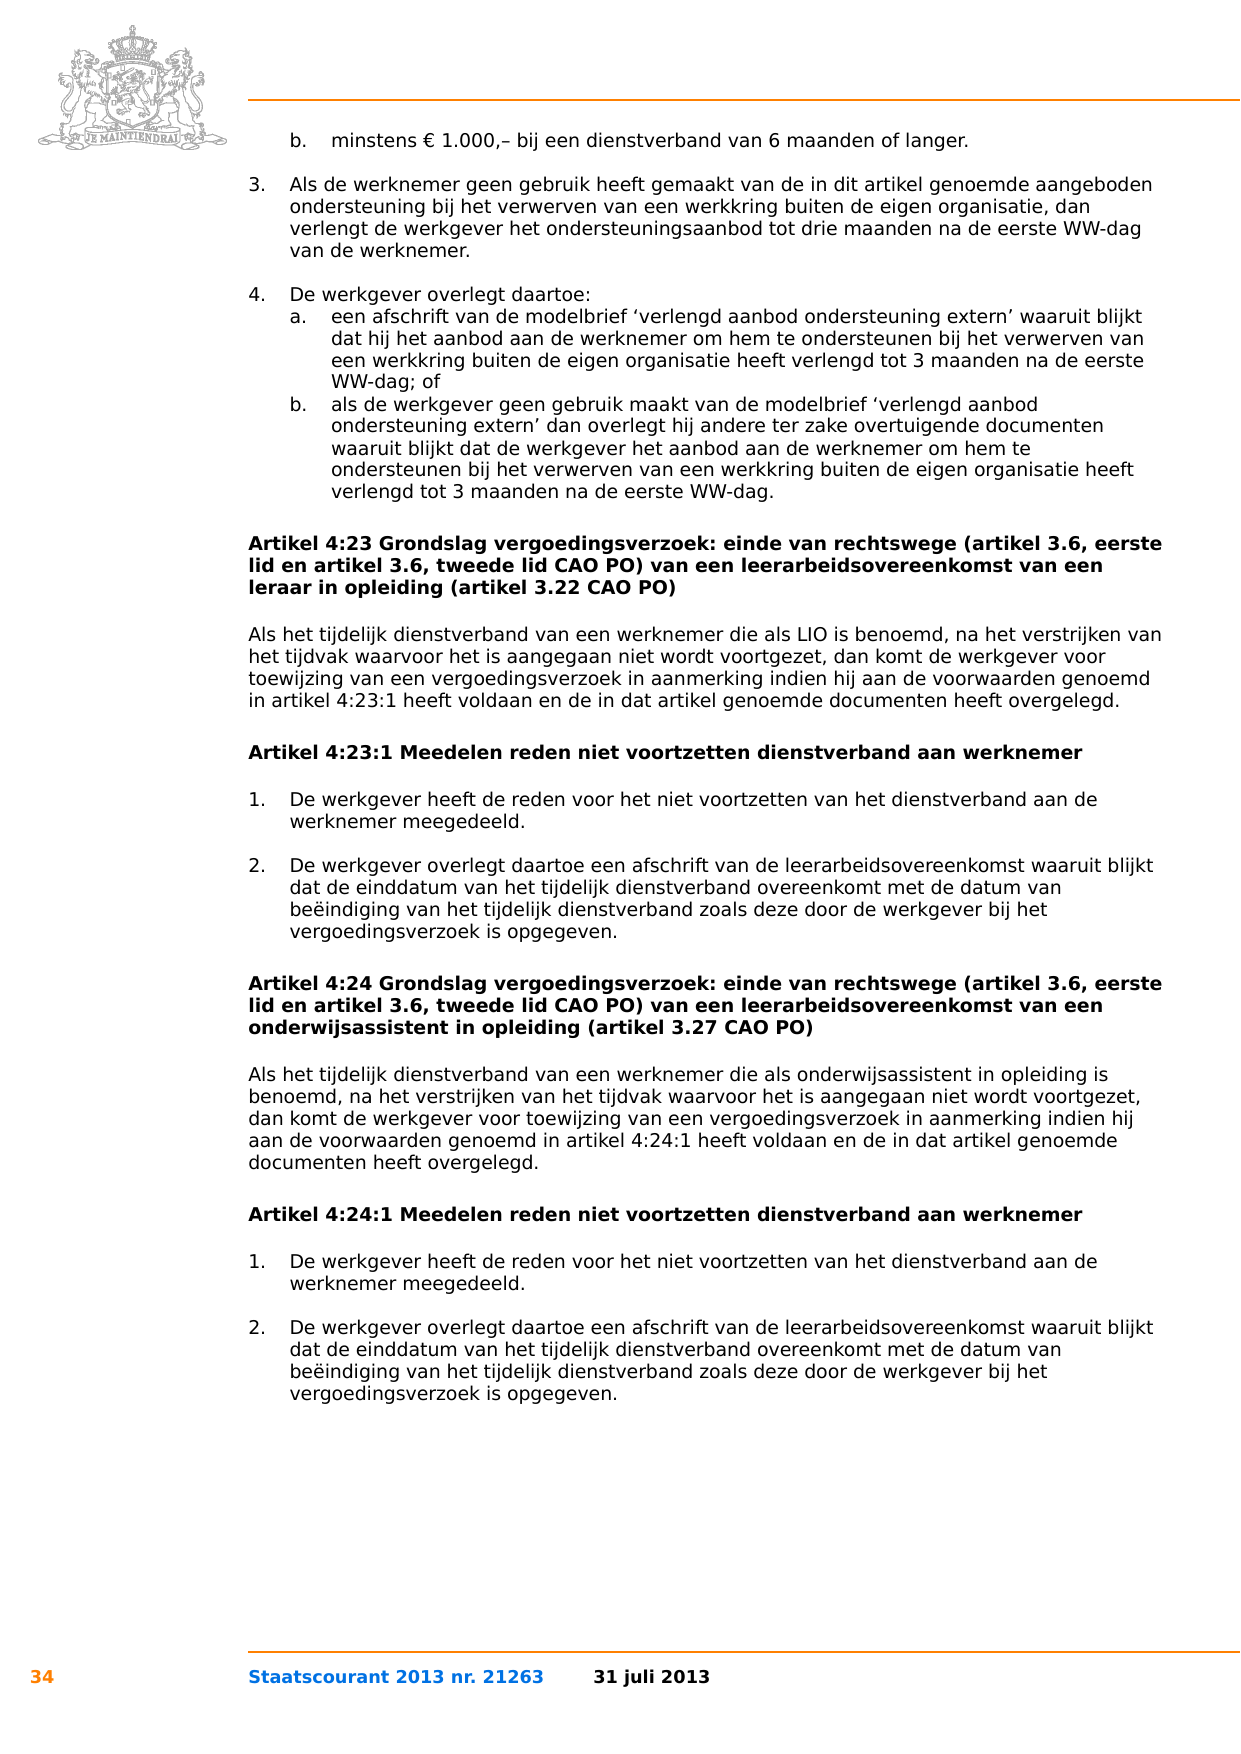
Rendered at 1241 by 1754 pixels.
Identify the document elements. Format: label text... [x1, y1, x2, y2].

text b. als de werkgever geen gebruik maakt van de modelbrief ‘verlengd aanbod ondersteuning extern’ dan overlegt hij andere ter zake overtuigende documenten waaruit blijkt dat de werkgever het aanbod aan de werknemer om hem te ondersteunen bij het verwerven van een werkkring buiten de eigen organisatie heeft verlengd tot 3 maanden na de eerste WW-dag. [289, 393, 1163, 503]
text 2. De werkgever overlegt daartoe een afschrift van de leerarbeidsovereenkomst waaruit blijkt dat de einddatum van het tijdelijk dienstverband overeenkomt met de datum van beëindiging van het tijdelijk dienstverband zoals deze door de werkgever bij het vergoedingsverzoek is opgegeven. [248, 1317, 1163, 1404]
text Als het tijdelijk dienstverband van een werknemer die als LIO is benoemd, na het verstrijken van het tijdvak waarvoor het is aangegaan niet wordt voortgezet, dan komt de werkgever voor toewijzing van een vergoedingsverzoek in aanmerking indien hij aan de voorwaarden genoemd in artikel 4:23:1 heeft voldaan en de in dat artikel genoemde documenten heeft overgelegd. [248, 624, 1163, 712]
text 1. De werkgever heeft de reden voor het niet voortzetten van het dienstverband aan de werknemer meegedeeld. [248, 789, 1163, 833]
text 3. Als de werknemer geen gebruik heeft gemaakt van de in dit artikel genoemde aangeboden ondersteuning bij het verwerven van een werkkring buiten de eigen organisatie, dan verlengt de werkgever het ondersteuningsaanbod tot drie maanden na de eerste WW-dag van de werknemer. [248, 174, 1163, 262]
text Als het tijdelijk dienstverband van een werknemer die als onderwijsassistent in opleiding is benoemd, na het verstrijken van het tijdvak waarvoor het is aangegaan niet wordt voortgezet, dan komt de werkgever voor toewijzing van een vergoedingsverzoek in aanmerking indien hij aan de voorwaarden genoemd in artikel 4:24:1 heeft voldaan en de in dat artikel genoemde documenten heeft overgelegd. [248, 1064, 1163, 1174]
text 1. De werkgever heeft de reden voor het niet voortzetten van het dienstverband aan de werknemer meegedeeld. [248, 1251, 1163, 1295]
subtitle Artikel 4:23:1 Meedelen reden niet voortzetten dienstverband aan werknemer [248, 742, 1163, 764]
subtitle Artikel 4:23 Grondslag vergoedingsverzoek: einde van rechtswege (artikel 3.6, eerste lid en artikel 3.6, tweede lid CAO PO) van een leerarbeidsovereenkomst van een leraar in opleiding (artikel 3.22 CAO PO) [248, 533, 1163, 599]
text 4. De werkgever overlegt daartoe: [248, 283, 1163, 306]
subtitle Artikel 4:24 Grondslag vergoedingsverzoek: einde van rechtswege (artikel 3.6, eerste lid en artikel 3.6, tweede lid CAO PO) van een leerarbeidsovereenkomst van een onderwijsassistent in opleiding (artikel 3.27 CAO PO) [248, 973, 1163, 1039]
subtitle Artikel 4:24:1 Meedelen reden niet voortzetten dienstverband aan werknemer [248, 1204, 1163, 1226]
picture [38, 25, 227, 150]
text 2. De werkgever overlegt daartoe een afschrift van de leerarbeidsovereenkomst waaruit blijkt dat de einddatum van het tijdelijk dienstverband overeenkomt met de datum van beëindiging van het tijdelijk dienstverband zoals deze door de werkgever bij het vergoedingsverzoek is opgegeven. [248, 855, 1163, 943]
text b. minstens € 1.000,– bij een dienstverband van 6 maanden of langer. [289, 130, 1163, 152]
text a. een afschrift van de modelbrief ‘verlengd aanbod ondersteuning extern’ waaruit blijkt dat hij het aanbod aan de werknemer om hem te ondersteunen bij het verwerven van een werkkring buiten de eigen organisatie heeft verlengd tot 3 maanden na de eerste WW-dag; of [289, 306, 1163, 393]
